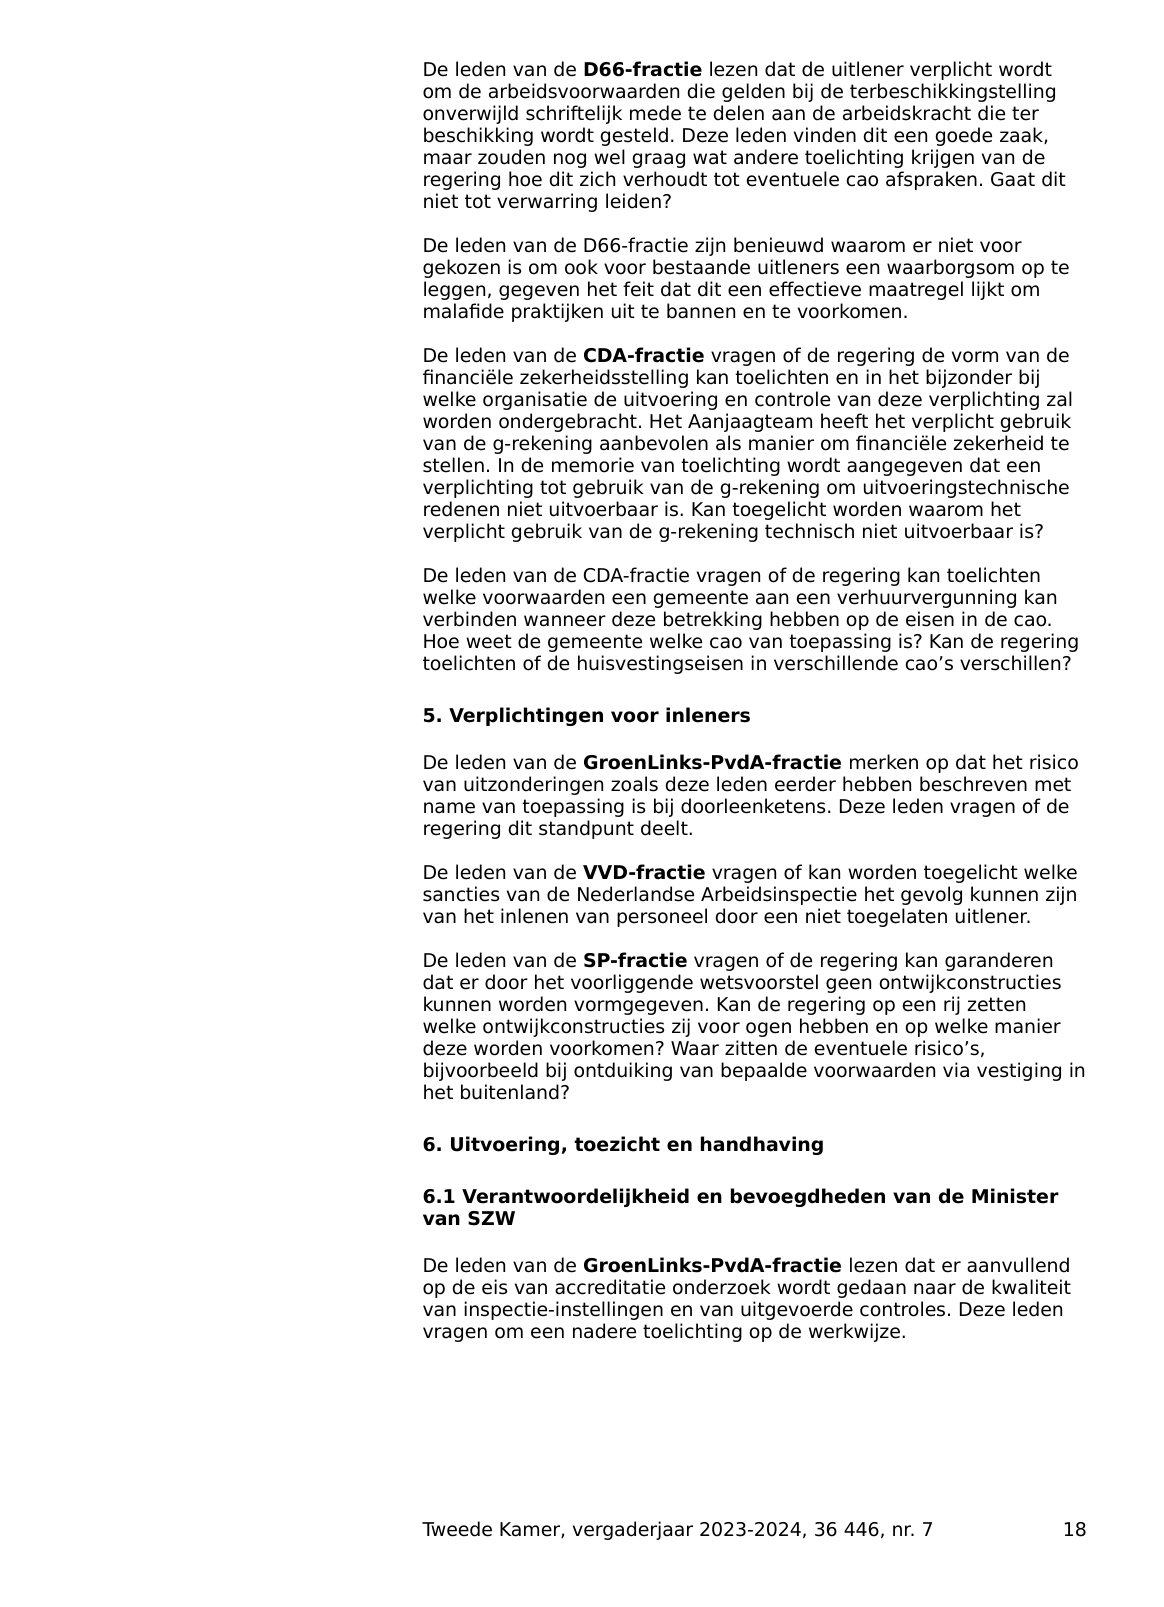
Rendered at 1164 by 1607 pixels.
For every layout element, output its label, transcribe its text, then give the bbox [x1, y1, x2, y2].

text De leden van de D66-fractie zijn benieuwd waarom er niet voor gekozen is om ook voor bestaande uitleners een waarborgsom op te leggen, gegeven het feit dat dit een effectieve maatregel lijkt om malafide praktijken uit te bannen en te voorkomen. [422, 235, 1087, 323]
text De leden van de GroenLinks-PvdA-fractie lezen dat er aanvullend op de eis van accreditatie onderzoek wordt gedaan naar de kwaliteit van inspectie-instellingen en van uitgevoerde controles. Deze leden vragen om een nadere toelichting op de werkwijze. [422, 1255, 1087, 1343]
text De leden van de SP-fractie vragen of de regering kan garanderen dat er door het voorliggende wetsvoorstel geen ontwijkconstructies kunnen worden vormgegeven. Kan de regering op een rij zetten welke ontwijkconstructies zij voor ogen hebben en op welke manier deze worden voorkomen? Waar zitten de eventuele risico’s, bijvoorbeeld bij ontduiking van bepaalde voorwaarden via vestiging in het buitenland? [422, 950, 1087, 1104]
text De leden van de CDA-fractie vragen of de regering kan toelichten welke voorwaarden een gemeente aan een verhuurvergunning kan verbinden wanneer deze betrekking hebben op de eisen in de cao. Hoe weet de gemeente welke cao van toepassing is? Kan de regering toelichten of de huisvestingseisen in verschillende cao’s verschillen? [422, 565, 1087, 675]
subtitle 6. Uitvoering, toezicht en handhaving [422, 1134, 1087, 1156]
text De leden van de GroenLinks-PvdA-fractie merken op dat het risico van uitzonderingen zoals deze leden eerder hebben beschreven met name van toepassing is bij doorleenketens. Deze leden vragen of de regering dit standpunt deelt. [422, 752, 1087, 840]
text De leden van de CDA-fractie vragen of de regering de vorm van de financiële zekerheidsstelling kan toelichten en in het bijzonder bij welke organisatie de uitvoering en controle van deze verplichting zal worden ondergebracht. Het Aanjaagteam heeft het verplicht gebruik van de g-rekening aanbevolen als manier om financiële zekerheid te stellen. In de memorie van toelichting wordt aangegeven dat een verplichting tot gebruik van de g-rekening om uitvoeringstechnische redenen niet uitvoerbaar is. Kan toegelicht worden waarom het verplicht gebruik van de g-rekening technisch niet uitvoerbaar is? [422, 345, 1087, 543]
subtitle 6.1 Verantwoordelijkheid en bevoegdheden van de Minister van SZW [422, 1186, 1087, 1230]
subtitle 5. Verplichtingen voor inleners [422, 705, 1087, 727]
text De leden van de D66-fractie lezen dat de uitlener verplicht wordt om de arbeidsvoorwaarden die gelden bij de terbeschikkingstelling onverwijld schriftelijk mede te delen aan de arbeidskracht die ter beschikking wordt gesteld. Deze leden vinden dit een goede zaak, maar zouden nog wel graag wat andere toelichting krijgen van de regering hoe dit zich verhoudt tot eventuele cao afspraken. Gaat dit niet tot verwarring leiden? [422, 59, 1087, 213]
text De leden van de VVD-fractie vragen of kan worden toegelicht welke sancties van de Nederlandse Arbeidsinspectie het gevolg kunnen zijn van het inlenen van personeel door een niet toegelaten uitlener. [422, 862, 1087, 928]
